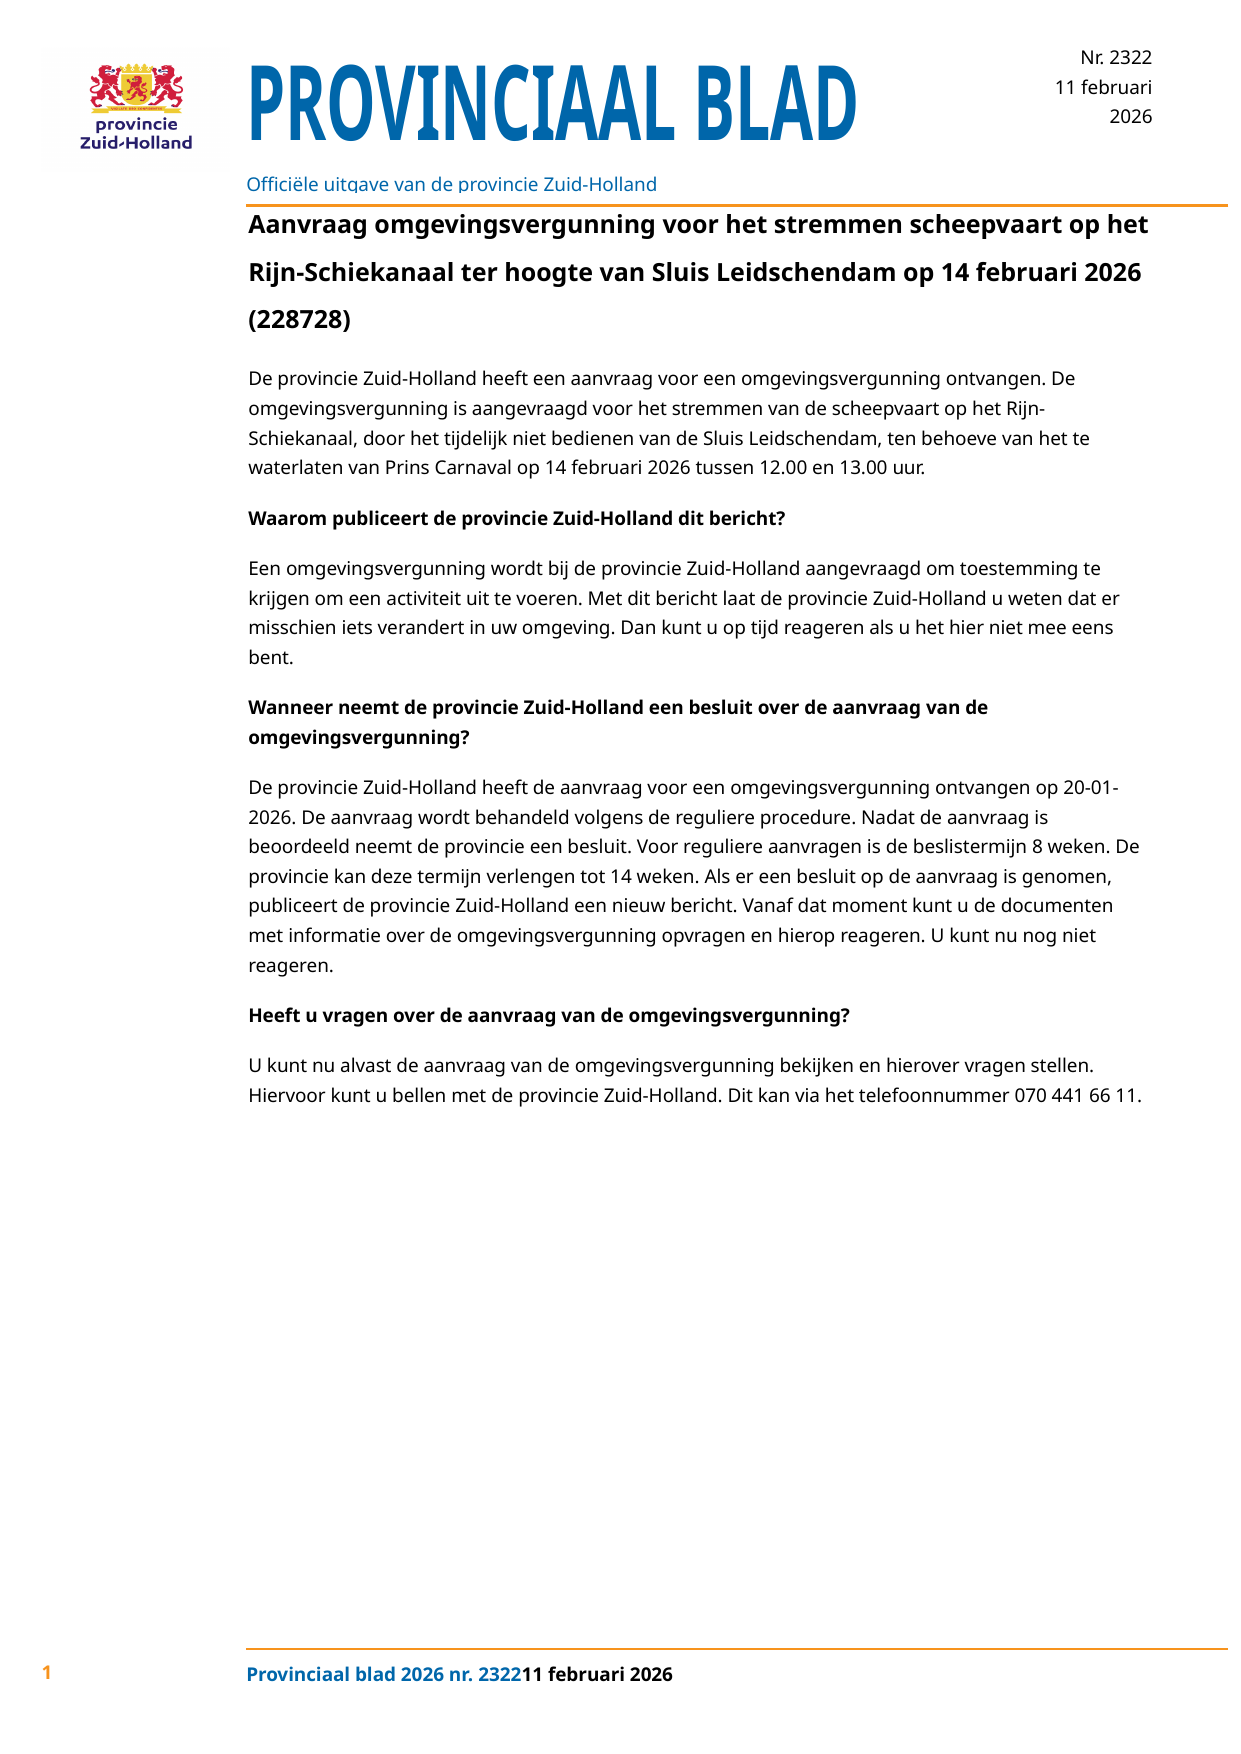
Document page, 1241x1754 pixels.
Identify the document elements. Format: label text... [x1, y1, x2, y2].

text De provincie Zuid-Holland heeft de aanvraag voor een omgevingsvergunning ontvangen op 20-01-2026. De aanvraag wordt behandeld volgens de reguliere procedure. Nadat de aanvraag is beoordeeld neemt de provincie een besluit. Voor reguliere aanvragen is de beslistermijn 8 weken. De provincie kan deze termijn verlengen tot 14 weken. Als er een besluit op de aanvraag is genomen, publiceert de provincie Zuid-Holland een nieuw bericht. Vanaf dat moment kunt u de documenten met informatie over de omgevingsvergunning opvragen en hierop reageren. U kunt nu nog niet reageren. [248, 774, 1152, 977]
text Aanvraag omgevingsvergunning voor het stremmen scheepvaart op het Rijn-Schiekanaal ter hoogte van Sluis Leidschendam op 14 februari 2026 (228728) [248, 207, 1152, 336]
text Een omgevingsvergunning wordt bij de provincie Zuid-Holland aangevraagd om toestemming te krijgen om een activiteit uit te voeren. Met dit bericht laat de provincie Zuid-Holland u weten dat er misschien iets verandert in uw omgeving. Dan kunt u op tijd reageren als u het hier niet mee eens bent. [248, 555, 1152, 669]
text Waarom publiceert de provincie Zuid-Holland dit bericht? [248, 505, 1152, 530]
text U kunt nu alvast de aanvraag van de omgevingsvergunning bekijken en hierover vragen stellen. Hiervoor kunt u bellen met de provincie Zuid-Holland. Dit kan via het telefoonnummer 070 441 66 11. [248, 1053, 1152, 1108]
picture [41, 47, 231, 172]
text Heeft u vragen over de aanvraag van de omgevingsvergunning? [248, 1002, 1152, 1028]
text Wanneer neemt de provincie Zuid-Holland een besluit over de aanvraag van de omgevingsvergunning? [248, 694, 1152, 749]
text De provincie Zuid-Holland heeft een aanvraag voor een omgevingsvergunning ontvangen. De omgevingsvergunning is aangevraagd voor het stremmen van de scheepvaart op het Rijn-Schiekanaal, door het tijdelijk niet bedienen van de Sluis Leidschendam, ten behoeve van het te waterlaten van Prins Carnaval op 14 februari 2026 tussen 12.00 en 13.00 uur. [248, 366, 1152, 480]
